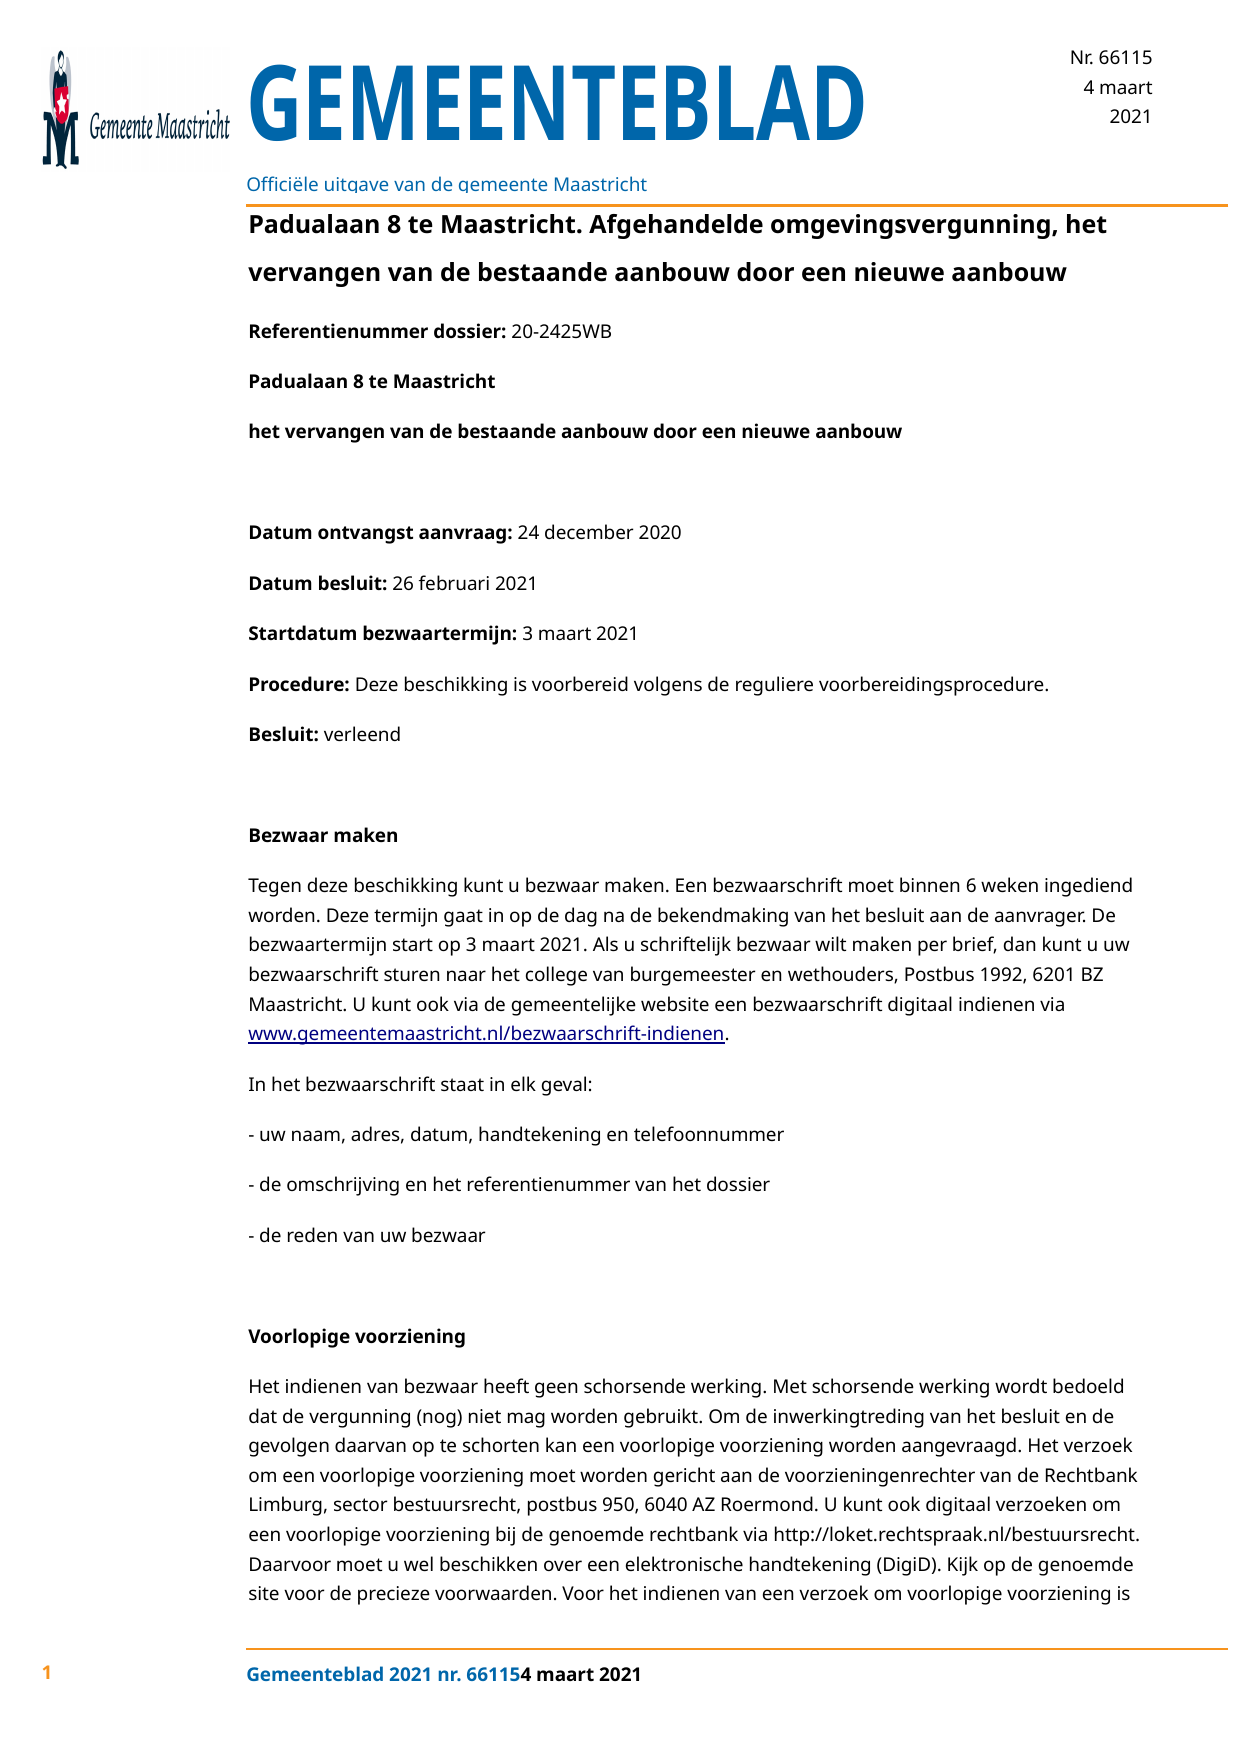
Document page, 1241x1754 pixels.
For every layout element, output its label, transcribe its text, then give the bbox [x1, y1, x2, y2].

text Startdatum bezwaartermijn: 3 maart 2021 [248, 620, 1152, 646]
text - de reden van uw bezwaar [248, 1222, 1152, 1248]
text Besluit: verleend [248, 721, 1152, 747]
text Het indienen van bezwaar heeft geen schorsende werking. Met schorsende werking wordt bedoeld dat de vergunning (nog) niet mag worden gebruikt. Om de inwerkingtreding van het besluit en de gevolgen daarvan op te schorten kan een voorlopige voorziening worden aangevraagd. Het verzoek om een voorlopige voorziening moet worden gericht aan de voorzieningenrechter van de Rechtbank Limburg, sector bestuursrecht, postbus 950, 6040 AZ Roermond. U kunt ook digitaal verzoeken om een voorlopige voorziening bij de genoemde rechtbank via http://loket.rechtspraak.nl/bestuursrecht. Daarvoor moet u wel beschikken over een elektronische handtekening (DigiD). Kijk op de genoemde site voor de precieze voorwaarden. Voor het indienen van een verzoek om voorlopige voorziening is [248, 1373, 1152, 1606]
text Referentienummer dossier: 20-2425WB [248, 318, 1152, 344]
text Datum ontvangst aanvraag: 24 december 2020 [248, 519, 1152, 545]
text het vervangen van de bestaande aanbouw door een nieuwe aanbouw [248, 419, 1152, 444]
text - uw naam, adres, datum, handtekening en telefoonnummer [248, 1121, 1152, 1147]
text Voorlopige voorziening [248, 1323, 1152, 1349]
text Datum besluit: 26 februari 2021 [248, 570, 1152, 596]
text Procedure: Deze beschikking is voorbereid volgens de reguliere voorbereidingsprocedure. [248, 671, 1152, 697]
text - de omschrijving en het referentienummer van het dossier [248, 1172, 1152, 1197]
picture [41, 47, 231, 172]
text Padualaan 8 te Maastricht. Afgehandelde omgevingsvergunning, het vervangen van de bestaande aanbouw door een nieuwe aanbouw [248, 207, 1152, 288]
text Tegen deze beschikking kunt u bezwaar maken. Een bezwaarschrift moet binnen 6 weken ingediend worden. Deze termijn gaat in op de dag na de bekendmaking van het besluit aan de aanvrager. De bezwaartermijn start op 3 maart 2021. Als u schriftelijk bezwaar wilt maken per brief, dan kunt u uw bezwaarschrift sturen naar het college van burgemeester en wethouders, Postbus 1992, 6201 BZ Maastricht. U kunt ook via de gemeentelijke website een bezwaarschrift digitaal indienen via www.gemeentemaastricht.nl/bezwaarschrift-indienen. [248, 872, 1152, 1046]
text Padualaan 8 te Maastricht [248, 368, 1152, 394]
text Bezwaar maken [248, 822, 1152, 848]
text In het bezwaarschrift staat in elk geval: [248, 1071, 1152, 1097]
